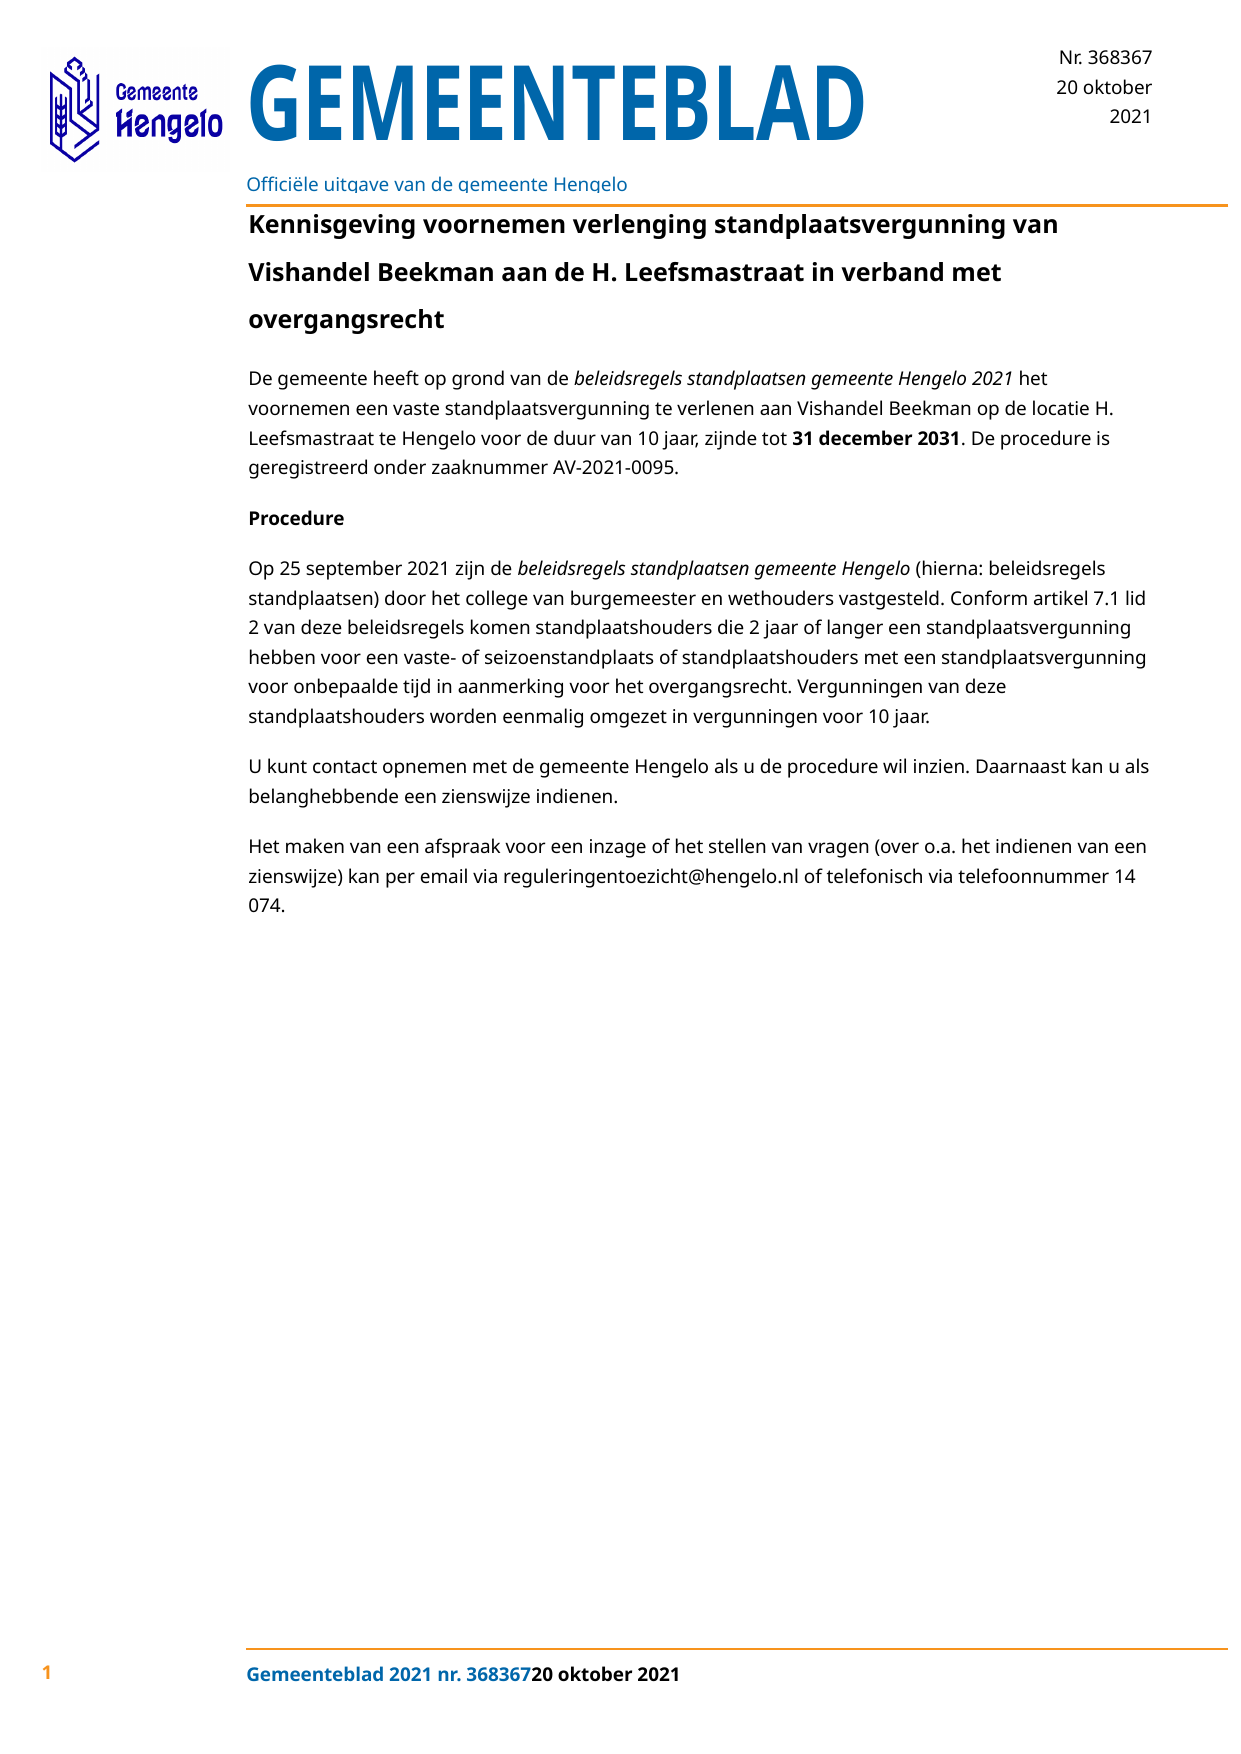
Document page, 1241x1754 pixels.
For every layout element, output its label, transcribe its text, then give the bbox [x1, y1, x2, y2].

text Kennisgeving voornemen verlenging standplaatsvergunning van Vishandel Beekman aan de H. Leefsmastraat in verband met overgangsrecht [248, 207, 1152, 336]
text Het maken van een afspraak voor een inzage of het stellen van vragen (over o.a. het indienen van een zienswijze) kan per email via reguleringentoezicht@hengelo.nl of telefonisch via telefoonnummer 14 074. [248, 833, 1152, 918]
picture [41, 47, 231, 172]
text U kunt contact opnemen met de gemeente Hengelo als u de procedure wil inzien. Daarnaast kan u als belanghebbende een zienswijze indienen. [248, 753, 1152, 809]
text Op 25 september 2021 zijn de beleidsregels standplaatsen gemeente Hengelo (hierna: beleidsregels standplaatsen) door het college van burgemeester en wethouders vastgesteld. Conform artikel 7.1 lid 2 van deze beleidsregels komen standplaatshouders die 2 jaar of langer een standplaatsvergunning hebben voor een vaste- of seizoenstandplaats of standplaatshouders met een standplaatsvergunning voor onbepaalde tijd in aanmerking voor het overgangsrecht. Vergunningen van deze standplaatshouders worden eenmalig omgezet in vergunningen voor 10 jaar. [248, 555, 1152, 729]
text Procedure [248, 505, 1152, 530]
text De gemeente heeft op grond van de beleidsregels standplaatsen gemeente Hengelo 2021 het voornemen een vaste standplaatsvergunning te verlenen aan Vishandel Beekman op de locatie H. Leefsmastraat te Hengelo voor de duur van 10 jaar, zijnde tot 31 december 2031. De procedure is geregistreerd onder zaaknummer AV-2021-0095. [248, 366, 1152, 480]
